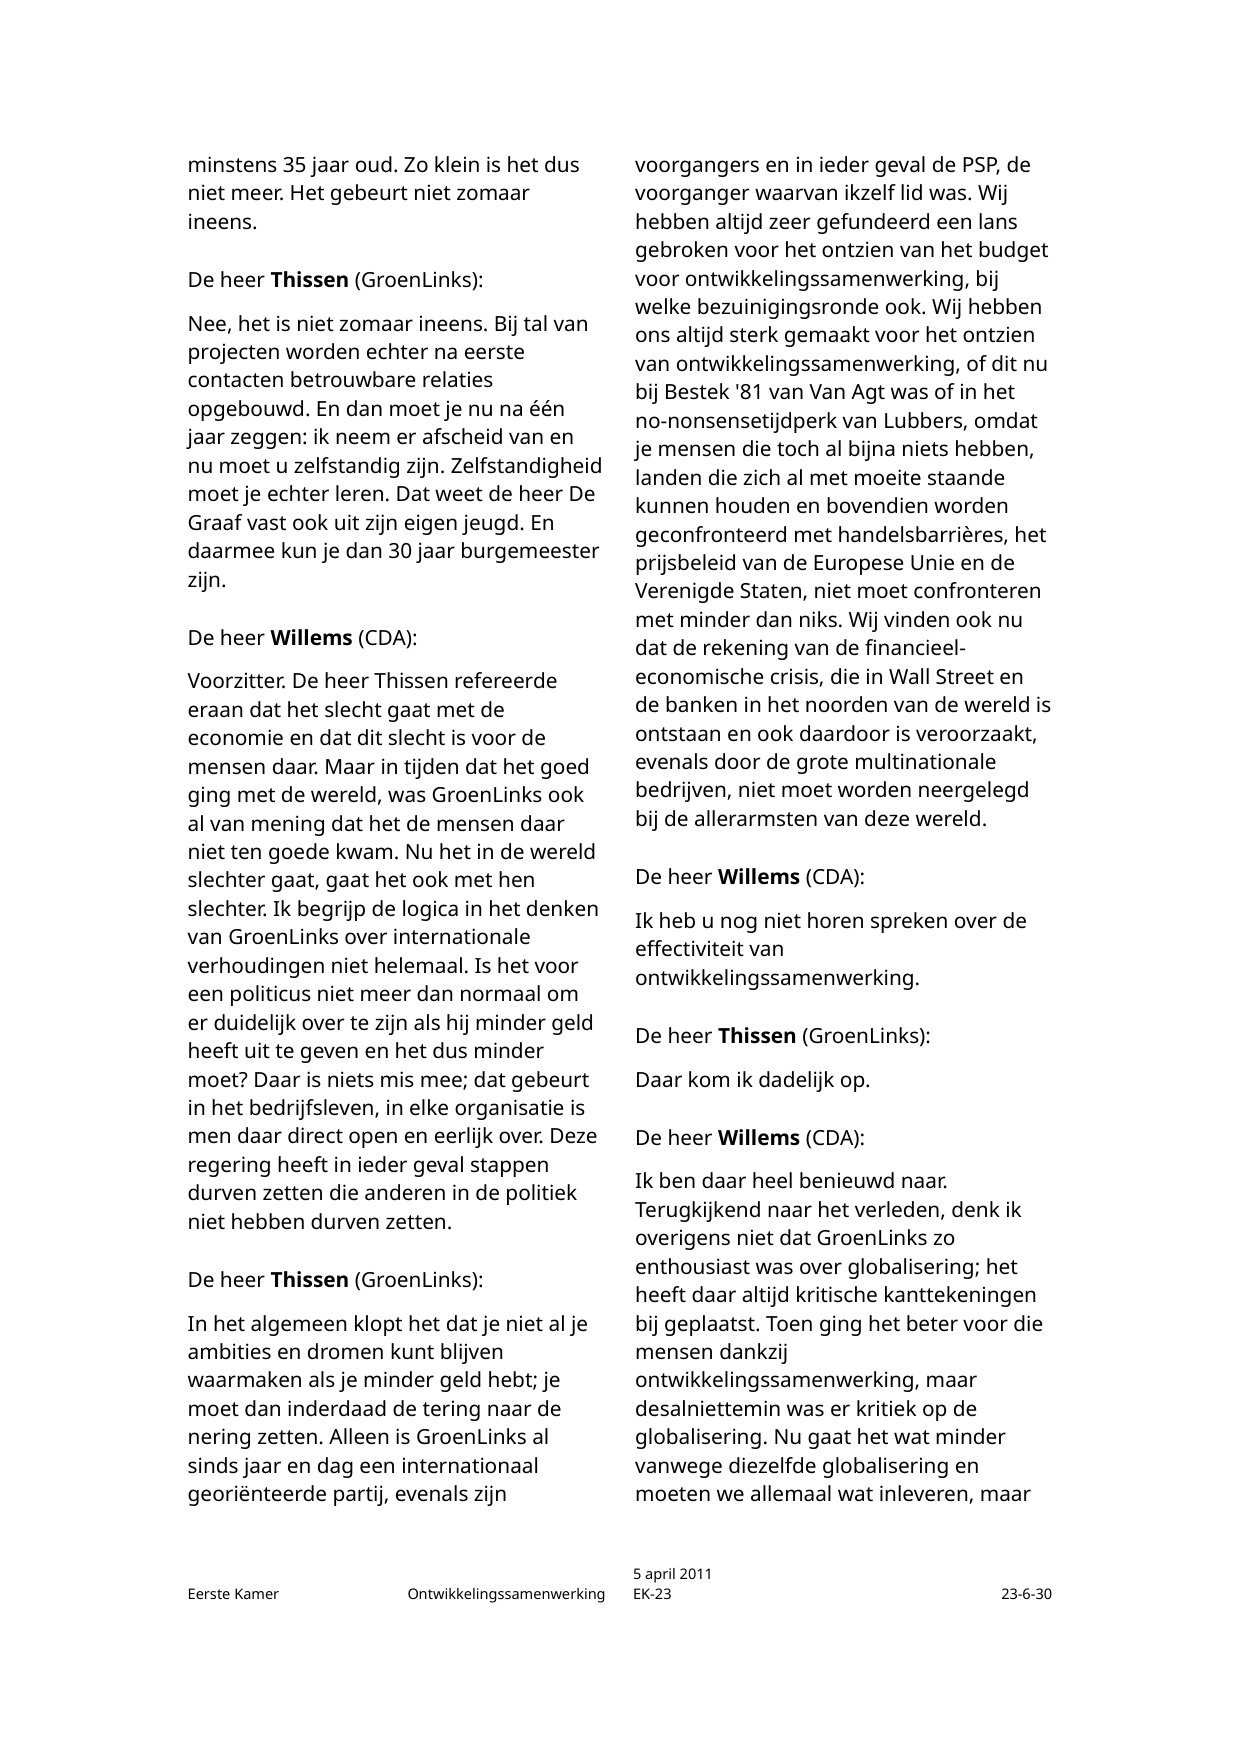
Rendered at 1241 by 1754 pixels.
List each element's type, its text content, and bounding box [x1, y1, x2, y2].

text De heer Thissen (GroenLinks): [187, 265, 605, 294]
text Ik heb u nog niet horen spreken over de effectiviteit van ontwikkelingssamenwerking. [635, 906, 1053, 991]
text Nee, het is niet zomaar ineens. Bij tal van projecten worden echter na eerste contacten betrouwbare relaties opgebouwd. En dan moet je nu na één jaar zeggen: ik neem er afscheid van en nu moet u zelfstandig zijn. Zelfstandigheid moet je echter leren. Dat weet de heer De Graaf vast ook uit zijn eigen jeugd. En daarmee kun je dan 30 jaar burgemeester zijn. [187, 309, 605, 593]
text In het algemeen klopt het dat je niet al je ambities en dromen kunt blijven waarmaken als je minder geld hebt; je moet dan inderdaad de tering naar de nering zetten. Alleen is GroenLinks al sinds jaar en dag een internationaal georiënteerde partij, evenals zijn [187, 1309, 605, 1508]
text voorgangers en in ieder geval de PSP, de voorganger waarvan ikzelf lid was. Wij hebben altijd zeer gefundeerd een lans gebroken voor het ontzien van het budget voor ontwikkelingssamenwerking, bij welke bezuinigingsronde ook. Wij hebben ons altijd sterk gemaakt voor het ontzien van ontwikkelingssamenwerking, of dit nu bij Bestek '81 van Van Agt was of in het no-nonsensetijdperk van Lubbers, omdat je mensen die toch al bijna niets hebben, landen die zich al met moeite staande kunnen houden en bovendien worden geconfronteerd met handelsbarrières, het prijsbeleid van de Europese Unie en de Verenigde Staten, niet moet confronteren met minder dan niks. Wij vinden ook nu dat de rekening van de financieel-economische crisis, die in Wall Street en de banken in het noorden van de wereld is ontstaan en ook daardoor is veroorzaakt, evenals door de grote multinationale bedrijven, niet moet worden neergelegd bij de allerarmsten van deze wereld. [635, 150, 1053, 832]
text De heer Willems (CDA): [635, 1123, 1053, 1152]
text De heer Thissen (GroenLinks): [187, 1265, 605, 1294]
text Daar kom ik dadelijk op. [635, 1065, 1053, 1093]
text De heer Thissen (GroenLinks): [635, 1021, 1053, 1050]
text minstens 35 jaar oud. Zo klein is het dus niet meer. Het gebeurt niet zomaar ineens. [187, 150, 605, 235]
text De heer Willems (CDA): [187, 623, 605, 652]
text De heer Willems (CDA): [635, 862, 1053, 891]
text Ik ben daar heel benieuwd naar. Terugkijkend naar het verleden, denk ik overigens niet dat GroenLinks zo enthousiast was over globalisering; het heeft daar altijd kritische kanttekeningen bij geplaatst. Toen ging het beter voor die mensen dankzij ontwikkelingssamenwerking, maar desalniettemin was er kritiek op de globalisering. Nu gaat het wat minder vanwege diezelfde globalisering en moeten we allemaal wat inleveren, maar [635, 1167, 1053, 1508]
text Voorzitter. De heer Thissen refereerde eraan dat het slecht gaat met de economie en dat dit slecht is voor de mensen daar. Maar in tijden dat het goed ging met de wereld, was GroenLinks ook al van mening dat het de mensen daar niet ten goede kwam. Nu het in de wereld slechter gaat, gaat het ook met hen slechter. Ik begrijp de logica in het denken van GroenLinks over internationale verhoudingen niet helemaal. Is het voor een politicus niet meer dan normaal om er duidelijk over te zijn als hij minder geld heeft uit te geven en het dus minder moet? Daar is niets mis mee; dat gebeurt in het bedrijfsleven, in elke organisatie is men daar direct open en eerlijk over. Deze regering heeft in ieder geval stappen durven zetten die anderen in de politiek niet hebben durven zetten. [187, 667, 605, 1235]
